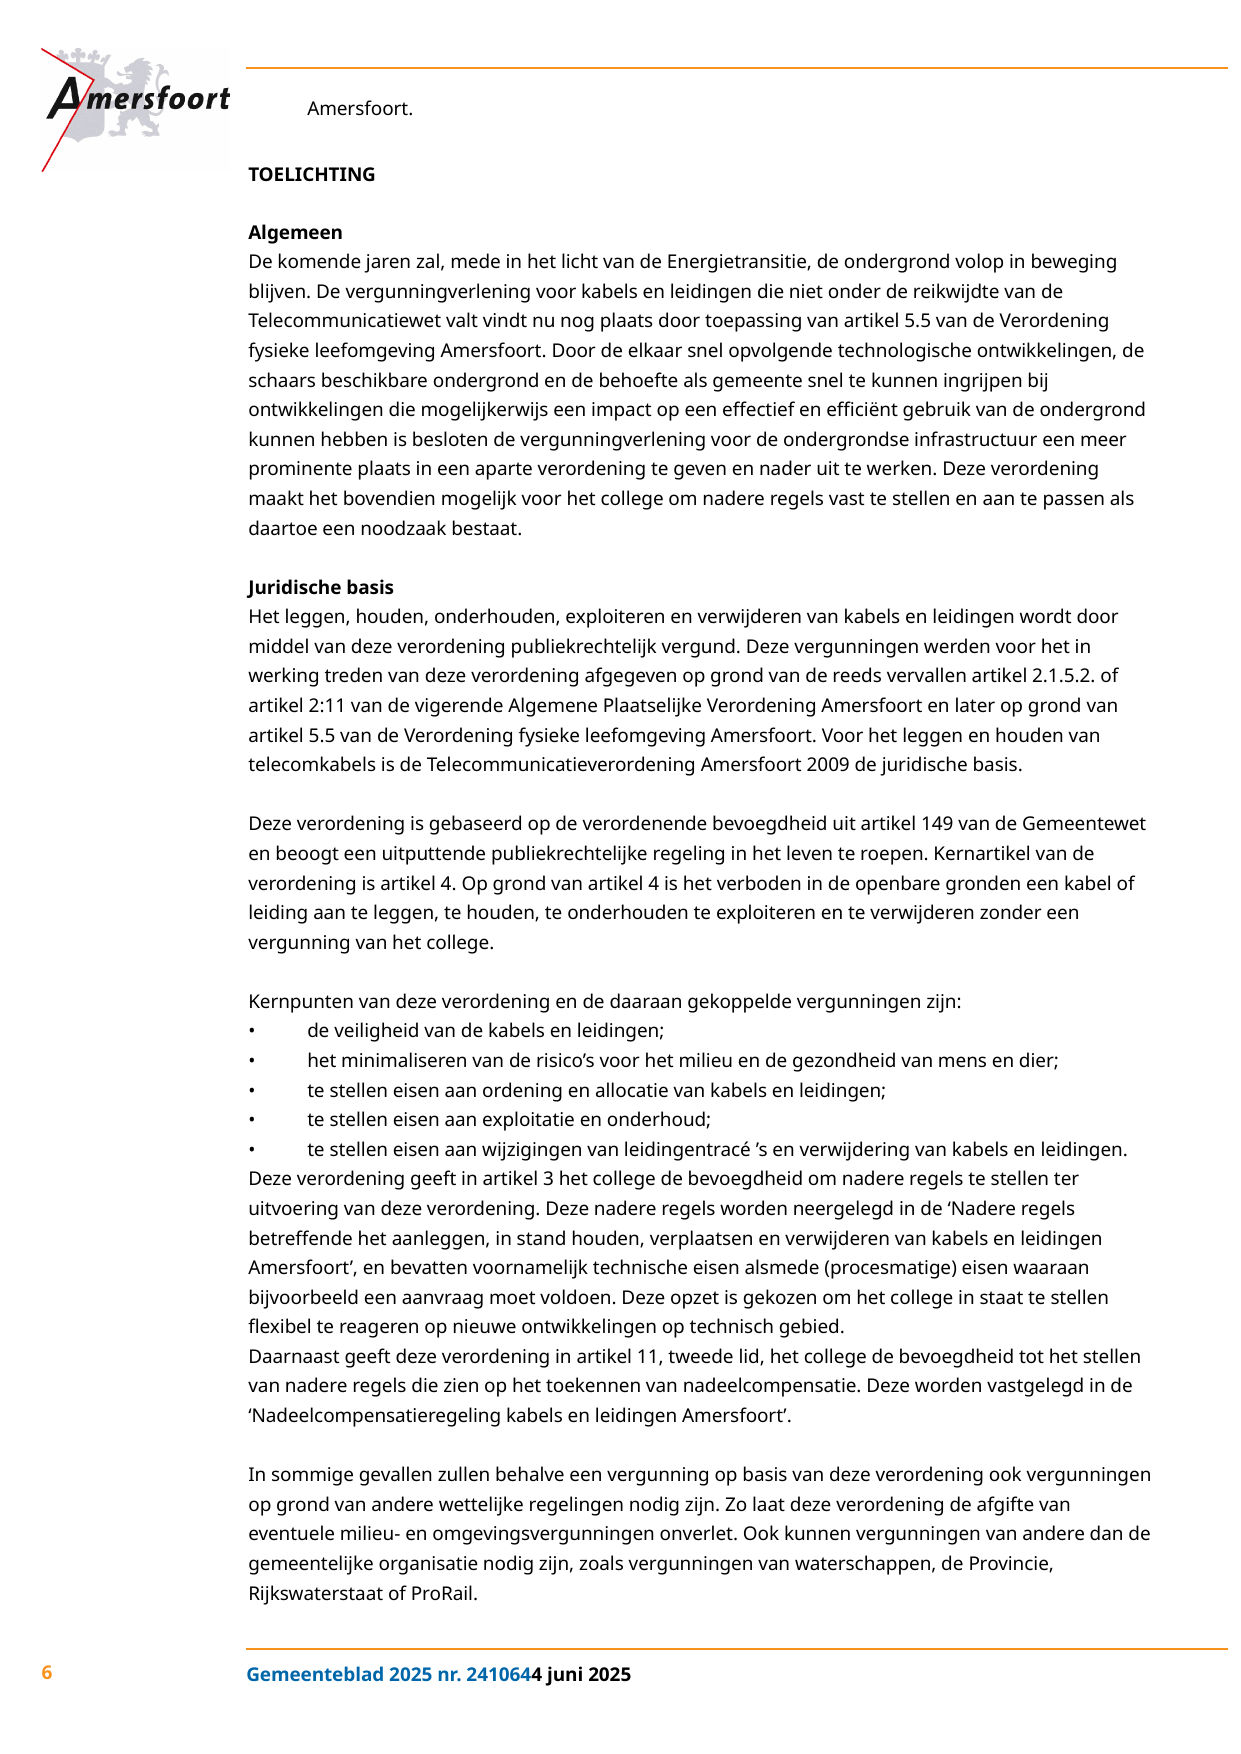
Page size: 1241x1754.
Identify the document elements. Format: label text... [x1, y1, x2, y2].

list de veiligheid van de kabels en leidingen; [248, 1018, 1152, 1043]
picture [41, 47, 231, 172]
list te stellen eisen aan ordening en allocatie van kabels en leidingen; [248, 1077, 1152, 1103]
list het minimaliseren van de risico’s voor het milieu en de gezondheid van mens en dier; [248, 1047, 1152, 1073]
text Juridische basis [248, 574, 1152, 600]
text De komende jaren zal, mede in het licht van de Energietransitie, de ondergrond volop in beweging blijven. De vergunningverlening voor kabels en leidingen die niet onder de reikwijdte van de Telecommunicatiewet valt vindt nu nog plaats door toepassing van artikel 5.5 van de Verordening fysieke leefomgeving Amersfoort. Door de elkaar snel opvolgende technologische ontwikkelingen, de schaars beschikbare ondergrond en de behoefte als gemeente snel te kunnen ingrijpen bij ontwikkelingen die mogelijkerwijs een impact op een effectief en efficiënt gebruik van de ondergrond kunnen hebben is besloten de vergunningverlening voor de ondergrondse infrastructuur een meer prominente plaats in een aparte verordening te geven en nader uit te werken. Deze verordening maakt het bovendien mogelijk voor het college om nadere regels vast te stellen en aan te passen als daartoe een noodzaak bestaat. [248, 248, 1152, 541]
text Deze verordening is gebaseerd op de verordenende bevoegdheid uit artikel 149 van de Gemeentewet en beoogt een uitputtende publiekrechtelijke regeling in het leven te roepen. Kernartikel van de verordening is artikel 4. Op grond van artikel 4 is het verboden in de openbare gronden een kabel of leiding aan te leggen, te houden, te onderhouden te exploiteren en te verwijderen zonder een vergunning van het college. [248, 811, 1152, 955]
text Het leggen, houden, onderhouden, exploiteren en verwijderen van kabels en leidingen wordt door middel van deze verordening publiekrechtelijk vergund. Deze vergunningen werden voor het in werking treden van deze verordening afgegeven op grond van de reeds vervallen artikel 2.1.5.2. of artikel 2:11 van de vigerende Algemene Plaatselijke Verordening Amersfoort en later op grond van artikel 5.5 van de Verordening fysieke leefomgeving Amersfoort. Voor het leggen en houden van telecomkabels is de Telecommunicatieverordening Amersfoort 2009 de juridische basis. [248, 603, 1152, 777]
list Amersfoort. [248, 95, 1152, 121]
text In sommige gevallen zullen behalve een vergunning op basis van deze verordening ook vergunningen op grond van andere wettelijke regelingen nodig zijn. Zo laat deze verordening de afgifte van eventuele milieu- en omgevingsvergunningen onverlet. Ook kunnen vergunningen van andere dan de gemeentelijke organisatie nodig zijn, zoals vergunningen van waterschappen, de Provincie, Rijkswaterstaat of ProRail. [248, 1461, 1152, 1606]
list te stellen eisen aan exploitatie en onderhoud; [248, 1106, 1152, 1132]
text Kernpunten van deze verordening en de daaraan gekoppelde vergunningen zijn: [248, 988, 1152, 1014]
text Daarnaast geeft deze verordening in artikel 11, tweede lid, het college de bevoegdheid tot het stellen van nadere regels die zien op het toekennen van nadeelcompensatie. Deze worden vastgelegd in de ‘Nadeelcompensatieregeling kabels en leidingen Amersfoort’. [248, 1343, 1152, 1428]
list te stellen eisen aan wijzigingen van leidingentracé ’s en verwijdering van kabels en leidingen. [248, 1136, 1152, 1162]
text Algemeen [248, 219, 1152, 245]
text TOELICHTING [248, 150, 1152, 190]
text Deze verordening geeft in artikel 3 het college de bevoegdheid om nadere regels te stellen ter uitvoering van deze verordening. Deze nadere regels worden neergelegd in de ‘Nadere regels betreffende het aanleggen, in stand houden, verplaatsen en verwijderen van kabels en leidingen Amersfoort’, en bevatten voornamelijk technische eisen alsmede (procesmatige) eisen waaraan bijvoorbeeld een aanvraag moet voldoen. Deze opzet is gekozen om het college in staat te stellen flexibel te reageren op nieuwe ontwikkelingen op technisch gebied. [248, 1166, 1152, 1339]
